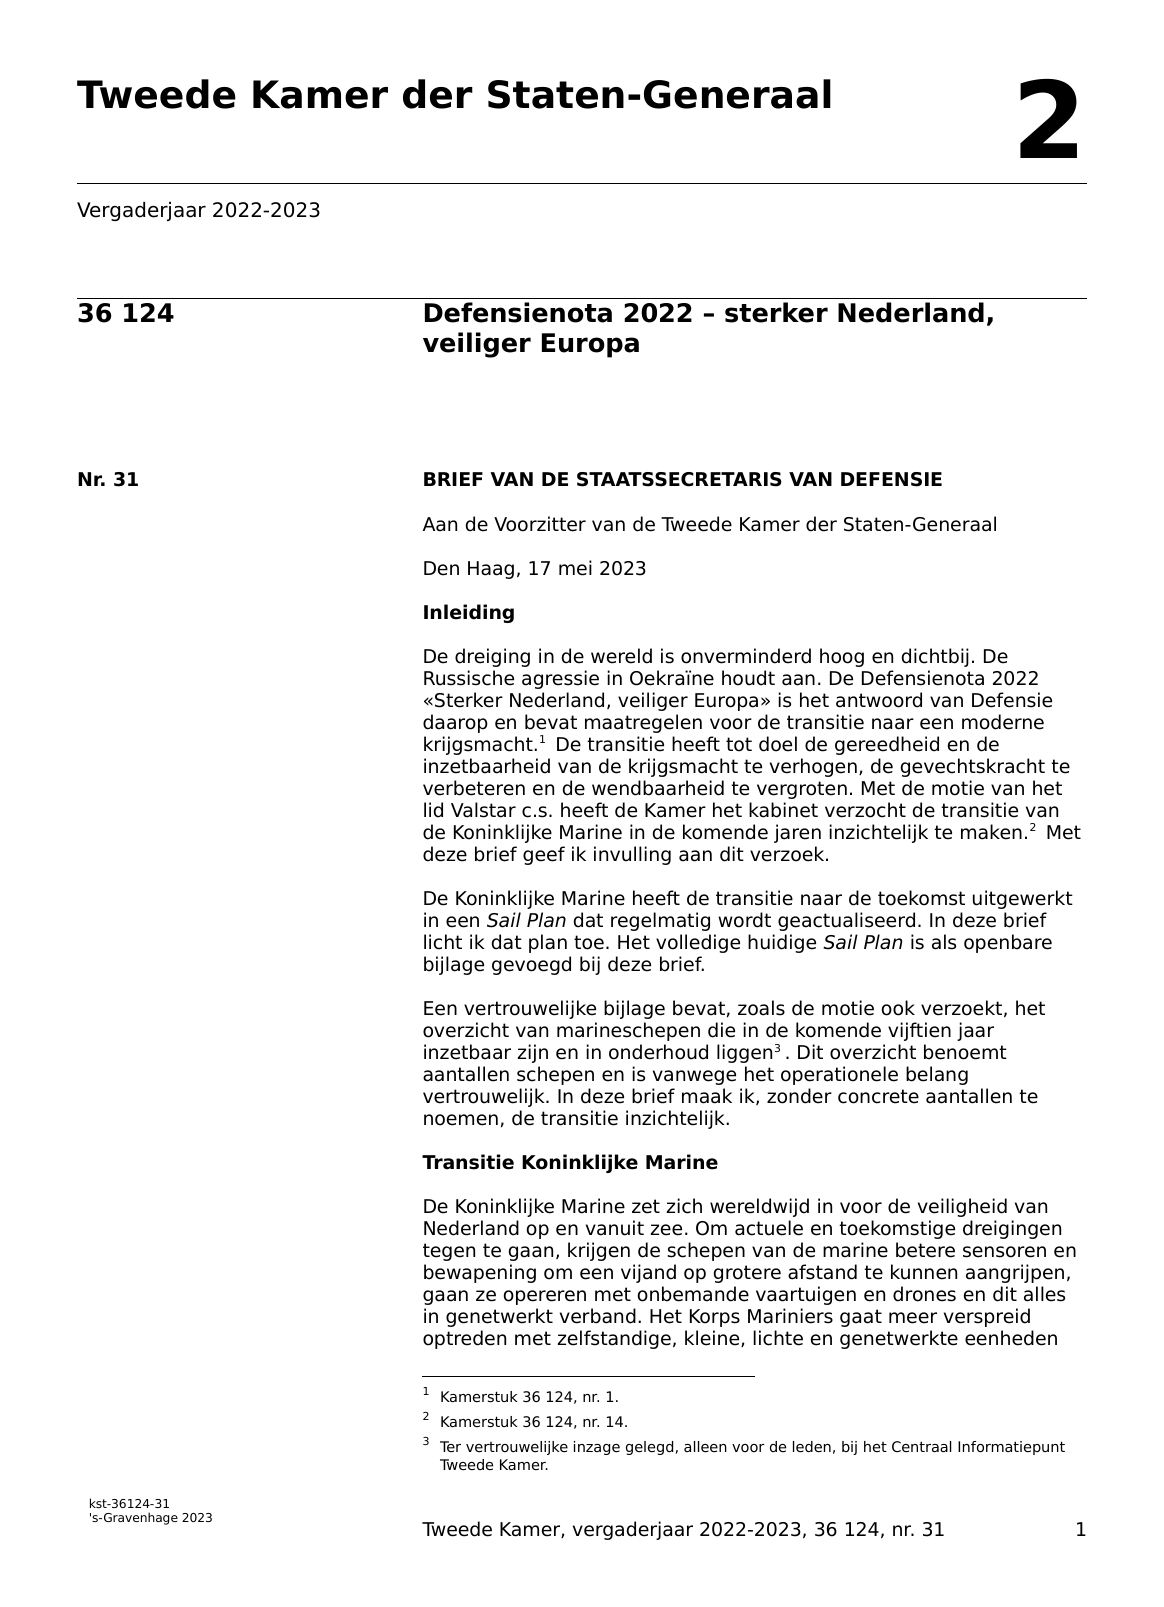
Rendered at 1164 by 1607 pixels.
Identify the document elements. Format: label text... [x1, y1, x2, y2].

text Aan de Voorzitter van de Tweede Kamer der Staten-Generaal [422, 513, 1087, 536]
table_header Tweede Kamer der Staten-Generaal [77, 59, 886, 183]
text Kamerstuk 36 124, nr. 14. [422, 1410, 1087, 1432]
table_cell Vergaderjaar 2022-2023 [77, 184, 1087, 298]
text Kamerstuk 36 124, nr. 1. [422, 1385, 1087, 1407]
table_header 2 [886, 59, 1087, 183]
text Een vertrouwelijke bijlage bevat, zoals de motie ook verzoekt, het overzicht van marineschepen die in de komende vijftien jaar inzetbaar zijn en in onderhoud liggen. Dit overzicht benoemt aantallen schepen en is vanwege het operationele belang vertrouwelijk. In deze brief maak ik, zonder concrete aantallen te noemen, de transitie inzichtelijk. [422, 998, 1087, 1130]
text Den Haag, 17 mei 2023 [422, 558, 1087, 580]
subtitle Inleiding [422, 602, 1087, 624]
text De dreiging in de wereld is onverminderd hoog en dichtbij. De Russische agressie in Oekraïne houdt aan. De Defensienota 2022 «Sterker Nederland, veiliger Europa» is het antwoord van Defensie daarop en bevat maatregelen voor de transitie naar een moderne krijgsmacht. De transitie heeft tot doel de gereedheid en de inzetbaarheid van de krijgsmacht te verhogen, de gevechtskracht te verbeteren en de wendbaarheid te vergroten. Met de motie van het lid Valstar c.s. heeft de Kamer het kabinet verzocht de transitie van de Koninklijke Marine in de komende jaren inzichtelijk te maken. Met deze brief geef ik invulling aan dit verzoek. [422, 646, 1087, 866]
text Ter vertrouwelijke inzage gelegd, alleen voor de leden, bij het Centraal Informatiepunt Tweede Kamer. [422, 1435, 1087, 1474]
text De Koninklijke Marine heeft de transitie naar de toekomst uitgewerkt in een Sail Plan dat regelmatig wordt geactualiseerd. In deze brief licht ik dat plan toe. Het volledige huidige Sail Plan is als openbare bijlage gevoegd bij deze brief. [422, 888, 1087, 976]
subtitle Transitie Koninklijke Marine [422, 1152, 1087, 1174]
text De Koninklijke Marine zet zich wereldwijd in voor de veiligheid van Nederland op en vanuit zee. Om actuele en toekomstige dreigingen tegen te gaan, krijgen de schepen van de marine betere sensoren en bewapening om een vijand op grotere afstand te kunnen aangrijpen, gaan ze opereren met onbemande vaartuigen en drones en dit alles in genetwerkt verband. Het Korps Mariniers gaat meer verspreid optreden met zelfstandige, kleine, lichte en genetwerkte eenheden [422, 1196, 1087, 1350]
text 's-Gravenhage 2023 [88, 1511, 323, 1525]
subtitle 36 124 Defensienota 2022 – sterker Nederland, veiliger Europa [77, 299, 1087, 358]
subtitle Nr. 31 BRIEF VAN DE STAATSSECRETARIS VAN DEFENSIE [77, 469, 1087, 491]
text kst-36124-31 [88, 1497, 323, 1511]
